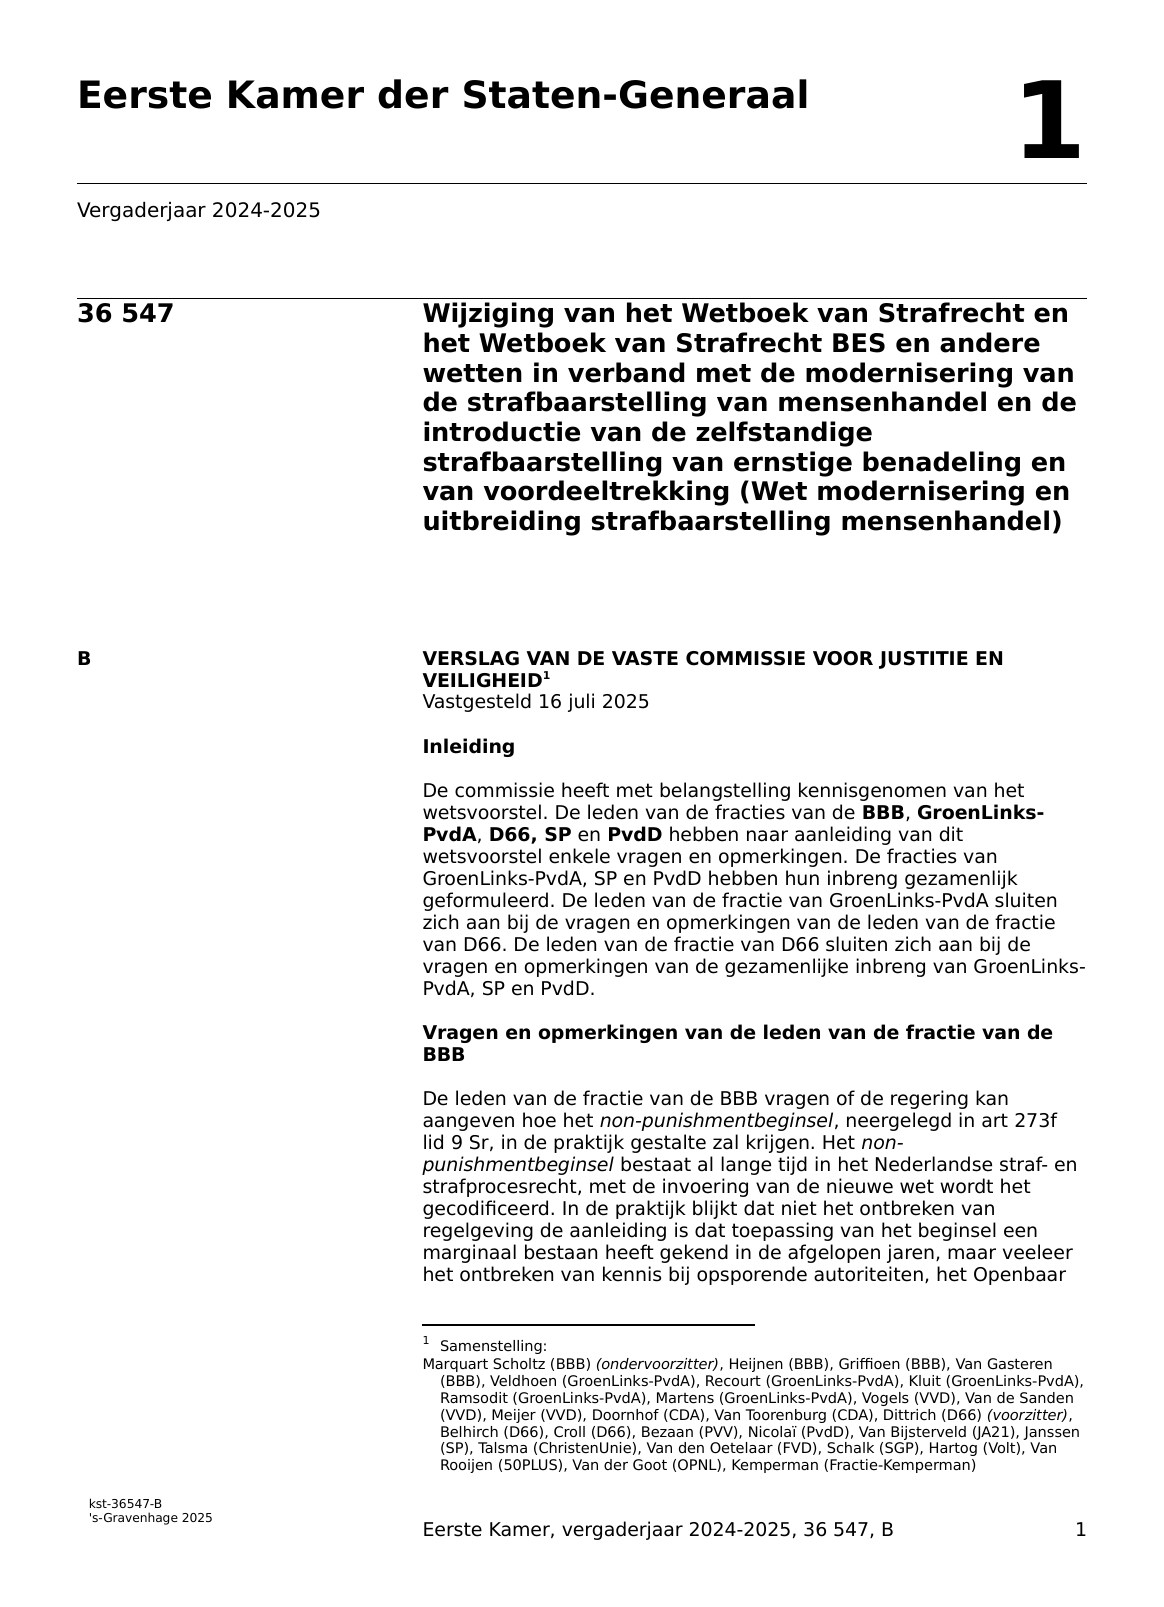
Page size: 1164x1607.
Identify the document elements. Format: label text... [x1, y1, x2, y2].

text Samenstelling: [422, 1334, 1087, 1356]
text kst-36547-B [88, 1497, 323, 1511]
text De leden van de fractie van de BBB vragen of de regering kan aangeven hoe het non-punishmentbeginsel, neergelegd in art 273f lid 9 Sr, in de praktijk gestalte zal krijgen. Het non-punishmentbeginsel bestaat al lange tijd in het Nederlandse straf- en strafprocesrecht, met de invoering van de nieuwe wet wordt het gecodificeerd. In de praktijk blijkt dat niet het ontbreken van regelgeving de aanleiding is dat toepassing van het beginsel een marginaal bestaan heeft gekend in de afgelopen jaren, maar veeleer het ontbreken van kennis bij opsporende autoriteiten, het Openbaar [422, 1088, 1087, 1286]
table_header Eerste Kamer der Staten-Generaal [77, 59, 886, 183]
table_header 1 [886, 59, 1087, 183]
subtitle Inleiding [422, 736, 1087, 758]
text Vastgesteld 16 juli 2025 [422, 691, 1087, 713]
text 's-Gravenhage 2025 [88, 1511, 323, 1525]
table_cell Vergaderjaar 2024-2025 [77, 184, 1087, 298]
text Marquart Scholtz (BBB) (ondervoorzitter), Heijnen (BBB), Griffioen (BBB), Van Gasteren (BBB), Veldhoen (GroenLinks-PvdA), Recourt (GroenLinks-PvdA), Kluit (GroenLinks-PvdA), Ramsodit (GroenLinks-PvdA), Martens (GroenLinks-PvdA), Vogels (VVD), Van de Sanden (VVD), Meijer (VVD), Doornhof (CDA), Van Toorenburg (CDA), Dittrich (D66) (voorzitter), Belhirch (D66), Croll (D66), Bezaan (PVV), Nicolaï (PvdD), Van Bijsterveld (JA21), Janssen (SP), Talsma (ChristenUnie), Van den Oetelaar (FVD), Schalk (SGP), Hartog (Volt), Van Rooijen (50PLUS), Van der Goot (OPNL), Kemperman (Fractie-Kemperman) [422, 1356, 1087, 1474]
subtitle Vragen en opmerkingen van de leden van de fractie van de BBB [422, 1022, 1087, 1066]
subtitle 36 547 Wijziging van het Wetboek van Strafrecht en het Wetboek van Strafrecht BES en andere wetten in verband met de modernisering van de strafbaarstelling van mensenhandel en de introductie van de zelfstandige strafbaarstelling van ernstige benadeling en van voordeeltrekking (Wet modernisering en uitbreiding strafbaarstelling mensenhandel) [77, 299, 1087, 536]
subtitle B VERSLAG VAN DE VASTE COMMISSIE VOOR JUSTITIE EN VEILIGHEID [77, 647, 1087, 691]
text De commissie heeft met belangstelling kennisgenomen van het wetsvoorstel. De leden van de fracties van de BBB, GroenLinks-PvdA, D66, SP en PvdD hebben naar aanleiding van dit wetsvoorstel enkele vragen en opmerkingen. De fracties van GroenLinks-PvdA, SP en PvdD hebben hun inbreng gezamenlijk geformuleerd. De leden van de fractie van GroenLinks-PvdA sluiten zich aan bij de vragen en opmerkingen van de leden van de fractie van D66. De leden van de fractie van D66 sluiten zich aan bij de vragen en opmerkingen van de gezamenlijke inbreng van GroenLinks-PvdA, SP en PvdD. [422, 780, 1087, 999]
